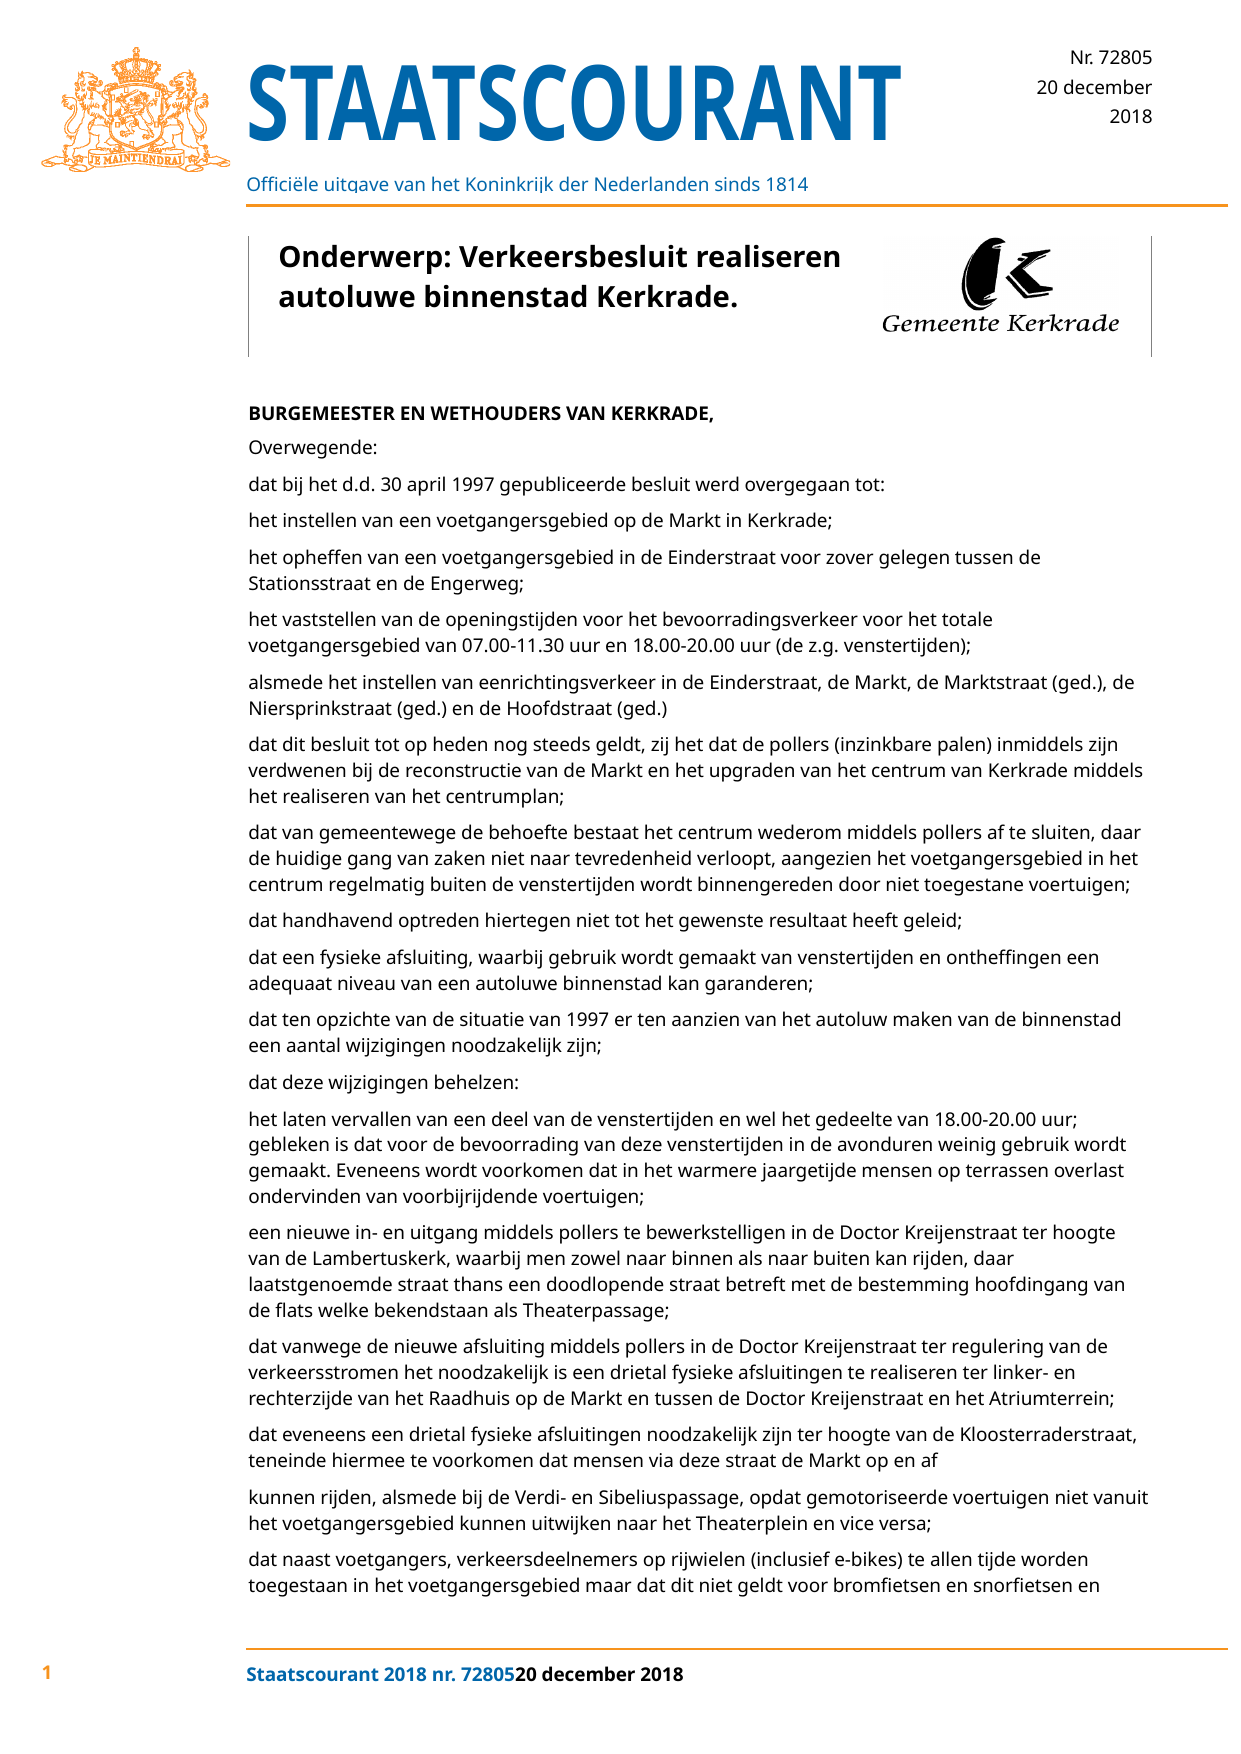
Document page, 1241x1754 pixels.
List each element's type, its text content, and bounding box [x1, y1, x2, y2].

text dat deze wijzigingen behelzen: [248, 1069, 1152, 1095]
text een nieuwe in- en uitgang middels pollers te bewerkstelligen in de Doctor Kreijenstraat ter hoogte van de Lambertuskerk, waarbij men zowel naar binnen als naar buiten kan rijden, daar laatstgenoemde straat thans een doodlopende straat betreft met de bestemming hoofdingang van de flats welke bekendstaan als Theaterpassage; [248, 1219, 1152, 1322]
text alsmede het instellen van eenrichtingsverkeer in de Einderstraat, de Markt, de Marktstraat (ged.), de Niersprinkstraat (ged.) en de Hoofdstraat (ged.) [248, 669, 1152, 720]
text dat dit besluit tot op heden nog steeds geldt, zij het dat de pollers (inzinkbare palen) inmiddels zijn verdwenen bij de reconstructie van de Markt en het upgraden van het centrum van Kerkrade middels het realiseren van het centrumplan; [248, 731, 1152, 808]
picture [41, 47, 231, 172]
table_header Onderwerp: Verkeersbesluit realiseren autoluwe binnenstad Kerkrade. [249, 236, 850, 357]
text dat eveneens een drietal fysieke afsluitingen noodzakelijk zijn ter hoogte van de Kloosterraderstraat, teneinde hiermee te voorkomen dat mensen via deze straat de Markt op en af [248, 1422, 1152, 1473]
text het instellen van een voetgangersgebied op de Markt in Kerkrade; [248, 507, 1152, 533]
text dat een fysieke afsluiting, waarbij gebruik wordt gemaakt van venstertijden en ontheffingen een adequaat niveau van een autoluwe binnenstad kan garanderen; [248, 944, 1152, 996]
text dat van gemeentewege de behoefte bestaat het centrum wederom middels pollers af te sluiten, daar de huidige gang van zaken niet naar tevredenheid verloopt, aangezien het voetgangersgebied in het centrum regelmatig buiten de venstertijden wordt binnengereden door niet toegestane voertuigen; [248, 819, 1152, 897]
picture [882, 236, 1119, 332]
text dat handhavend optreden hiertegen niet tot het gewenste resultaat heeft geleid; [248, 908, 1152, 933]
table_header [850, 236, 1151, 357]
text dat vanwege de nieuwe afsluiting middels pollers in de Doctor Kreijenstraat ter regulering van de verkeersstromen het noodzakelijk is een drietal fysieke afsluitingen te realiseren ter linker- en rechterzijde van het Raadhuis op de Markt en tussen de Doctor Kreijenstraat en het Atriumterrein; [248, 1333, 1152, 1411]
text dat ten opzichte van de situatie van 1997 er ten aanzien van het autoluw maken van de binnenstad een aantal wijzigingen noodzakelijk zijn; [248, 1007, 1152, 1058]
text BURGEMEESTER EN WETHOUDERS VAN KERKRADE, [248, 400, 1152, 426]
text dat bij het d.d. 30 april 1997 gepubliceerde besluit werd overgegaan tot: [248, 471, 1152, 497]
text kunnen rijden, alsmede bij de Verdi- en Sibeliuspassage, opdat gemotoriseerde voertuigen niet vanuit het voetgangersgebied kunnen uitwijken naar het Theaterplein en vice versa; [248, 1484, 1152, 1535]
text Overwegende: [248, 434, 1152, 460]
text het laten vervallen van een deel van de venstertijden en wel het gedeelte van 18.00-20.00 uur; gebleken is dat voor de bevoorrading van deze venstertijden in de avonduren weinig gebruik wordt gemaakt. Eveneens wordt voorkomen dat in het warmere jaargetijde mensen op terrassen overlast ondervinden van voorbijrijdende voertuigen; [248, 1106, 1152, 1209]
text het opheffen van een voetgangersgebied in de Einderstraat voor zover gelegen tussen de Stationsstraat en de Engerweg; [248, 544, 1152, 596]
text dat naast voetgangers, verkeersdeelnemers op rijwielen (inclusief e-bikes) te allen tijde worden toegestaan in het voetgangersgebied maar dat dit niet geldt voor bromfietsen en snorfietsen en [248, 1546, 1152, 1598]
text het vaststellen van de openingstijden voor het bevoorradingsverkeer voor het totale voetgangersgebied van 07.00-11.30 uur en 18.00-20.00 uur (de z.g. venstertijden); [248, 607, 1152, 658]
